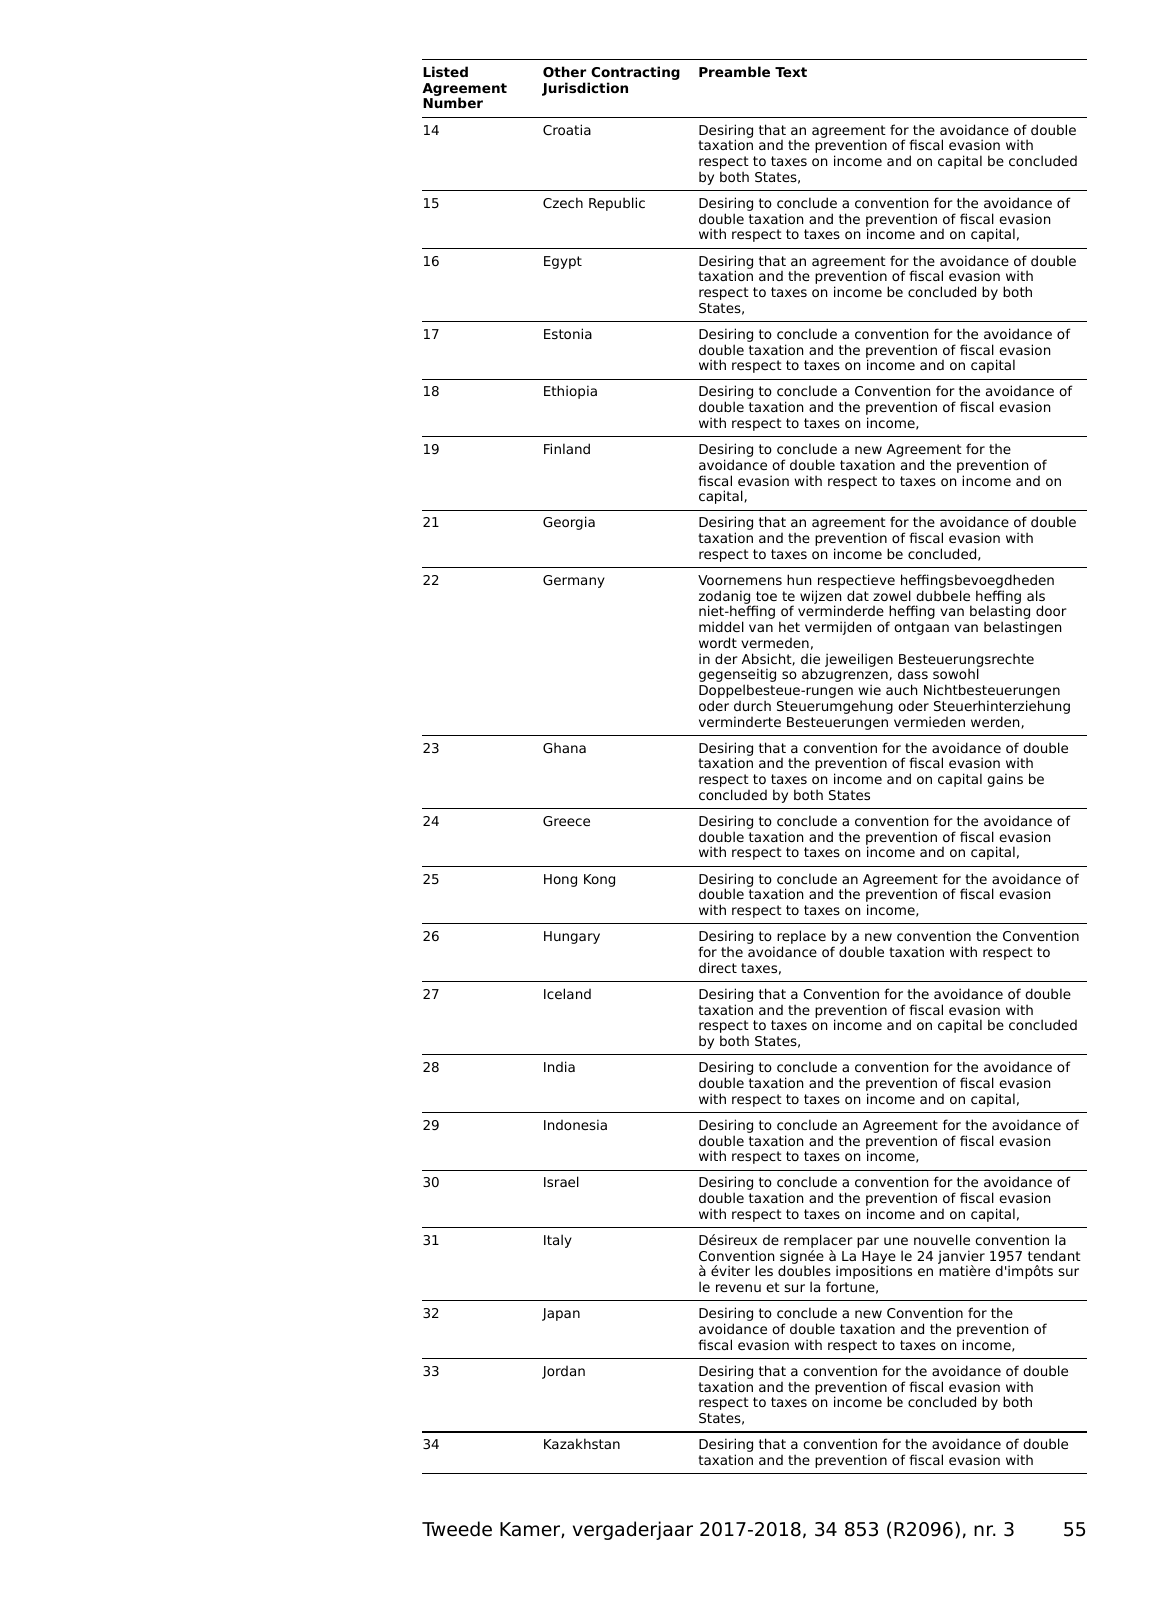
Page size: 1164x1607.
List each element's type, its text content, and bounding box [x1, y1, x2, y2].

table_cell Ghana [537, 736, 692, 808]
table_cell 25 [422, 867, 537, 923]
table_cell 27 [422, 982, 537, 1054]
table_cell Desiring to conclude a convention for the avoidance of double taxation and the prevention of fiscal evasion with respect to taxes on income and on capital, [692, 1055, 1087, 1112]
table_cell Israel [537, 1171, 692, 1227]
table_cell Ethiopia [537, 380, 692, 436]
table_cell Desiring to conclude a new Agreement for the avoidance of double taxation and the prevention of fiscal evasion with respect to taxes on income and on capital, [692, 437, 1087, 509]
table_cell Desiring that an agreement for the avoidance of double taxation and the prevention of fiscal evasion with respect to taxes on income be concluded, [692, 511, 1087, 567]
table_cell 21 [422, 511, 537, 567]
table_cell Desiring to conclude a new Convention for the avoidance of double taxation and the prevention of fiscal evasion with respect to taxes on income, [692, 1301, 1087, 1358]
table_cell Kazakhstan [537, 1433, 692, 1473]
table_cell Desiring to conclude a Convention for the avoidance of double taxation and the prevention of fiscal evasion with respect to taxes on income, [692, 380, 1087, 436]
table_cell 30 [422, 1171, 537, 1227]
table_cell Japan [537, 1301, 692, 1358]
table_cell Voornemens hun respectieve heffingsbevoegdheden zodanig toe te wijzen dat zowel dubbele heffing als niet-heffing of verminderde heffing van belasting door middel van het vermijden of ontgaan van belastingen wordt vermeden, in der Absicht, die jeweiligen Besteuerungsrechte gegenseitig so abzugrenzen, dass sowohl Doppelbesteue-rungen wie auch Nichtbesteuerungen oder durch Steuerumgehung oder Steuerhinterziehung verminderte Besteuerungen vermieden werden, [692, 568, 1087, 735]
table_header Other Contracting Jurisdiction [537, 60, 692, 117]
table_cell 23 [422, 736, 537, 808]
table_cell Desiring that a convention for the avoidance of double taxation and the prevention of fiscal evasion with respect to taxes on income and on capital gains be concluded by both States [692, 736, 1087, 808]
table_cell Finland [537, 437, 692, 509]
table_cell 22 [422, 568, 537, 735]
table_cell Désireux de remplacer par une nouvelle convention la Convention signée à La Haye le 24 janvier 1957 tendant à éviter les doubles impositions en matière d'impôts sur le revenu et sur la fortune, [692, 1228, 1087, 1300]
table_cell Croatia [537, 118, 692, 190]
table_cell Czech Republic [537, 191, 692, 248]
table_cell Italy [537, 1228, 692, 1300]
table_cell Desiring to conclude a convention for the avoidance of double taxation and the prevention of fiscal evasion with respect to taxes on income and on capital, [692, 1171, 1087, 1227]
table_cell 18 [422, 380, 537, 436]
table_cell 26 [422, 924, 537, 981]
table_cell 14 [422, 118, 537, 190]
table_cell Hong Kong [537, 867, 692, 923]
table_cell Desiring that a convention for the avoidance of double taxation and the prevention of fiscal evasion with respect to taxes on income be concluded by both States, [692, 1359, 1087, 1431]
table_cell Desiring to conclude a convention for the avoidance of double taxation and the prevention of fiscal evasion with respect to taxes on income and on capital [692, 322, 1087, 378]
table_cell Desiring to conclude a convention for the avoidance of double taxation and the prevention of fiscal evasion with respect to taxes on income and on capital, [692, 809, 1087, 866]
table_cell Desiring to replace by a new convention the Convention for the avoidance of double taxation with respect to direct taxes, [692, 924, 1087, 981]
table_cell 33 [422, 1359, 537, 1431]
table_cell Desiring that an agreement for the avoidance of double taxation and the prevention of fiscal evasion with respect to taxes on income be concluded by both States, [692, 249, 1087, 321]
table_cell Desiring to conclude an Agreement for the avoidance of double taxation and the prevention of fiscal evasion with respect to taxes on income, [692, 1113, 1087, 1169]
table_cell Georgia [537, 511, 692, 567]
table_cell Desiring to conclude a convention for the avoidance of double taxation and the prevention of fiscal evasion with respect to taxes on income and on capital, [692, 191, 1087, 248]
table_cell 15 [422, 191, 537, 248]
table_header Listed Agreement Number [422, 60, 537, 117]
table_cell Hungary [537, 924, 692, 981]
table_cell 16 [422, 249, 537, 321]
table_cell Indonesia [537, 1113, 692, 1169]
table_cell 17 [422, 322, 537, 378]
table_cell Iceland [537, 982, 692, 1054]
table_cell 28 [422, 1055, 537, 1112]
table_cell Desiring that an agreement for the avoidance of double taxation and the prevention of fiscal evasion with respect to taxes on income and on capital be concluded by both States, [692, 118, 1087, 190]
table_cell Jordan [537, 1359, 692, 1431]
table_cell 19 [422, 437, 537, 509]
table_cell Desiring that a convention for the avoidance of double taxation and the prevention of fiscal evasion with [692, 1433, 1087, 1473]
table_cell Egypt [537, 249, 692, 321]
table_cell Estonia [537, 322, 692, 378]
table_cell 32 [422, 1301, 537, 1358]
table_cell 24 [422, 809, 537, 866]
table_cell Desiring to conclude an Agreement for the avoidance of double taxation and the prevention of fiscal evasion with respect to taxes on income, [692, 867, 1087, 923]
table_cell Desiring that a Convention for the avoidance of double taxation and the prevention of fiscal evasion with respect to taxes on income and on capital be concluded by both States, [692, 982, 1087, 1054]
table_cell 34 [422, 1433, 537, 1473]
table_cell India [537, 1055, 692, 1112]
table_header Preamble Text [692, 60, 1087, 117]
table_cell Greece [537, 809, 692, 866]
table_cell 29 [422, 1113, 537, 1169]
table_cell 31 [422, 1228, 537, 1300]
table_cell Germany [537, 568, 692, 735]
